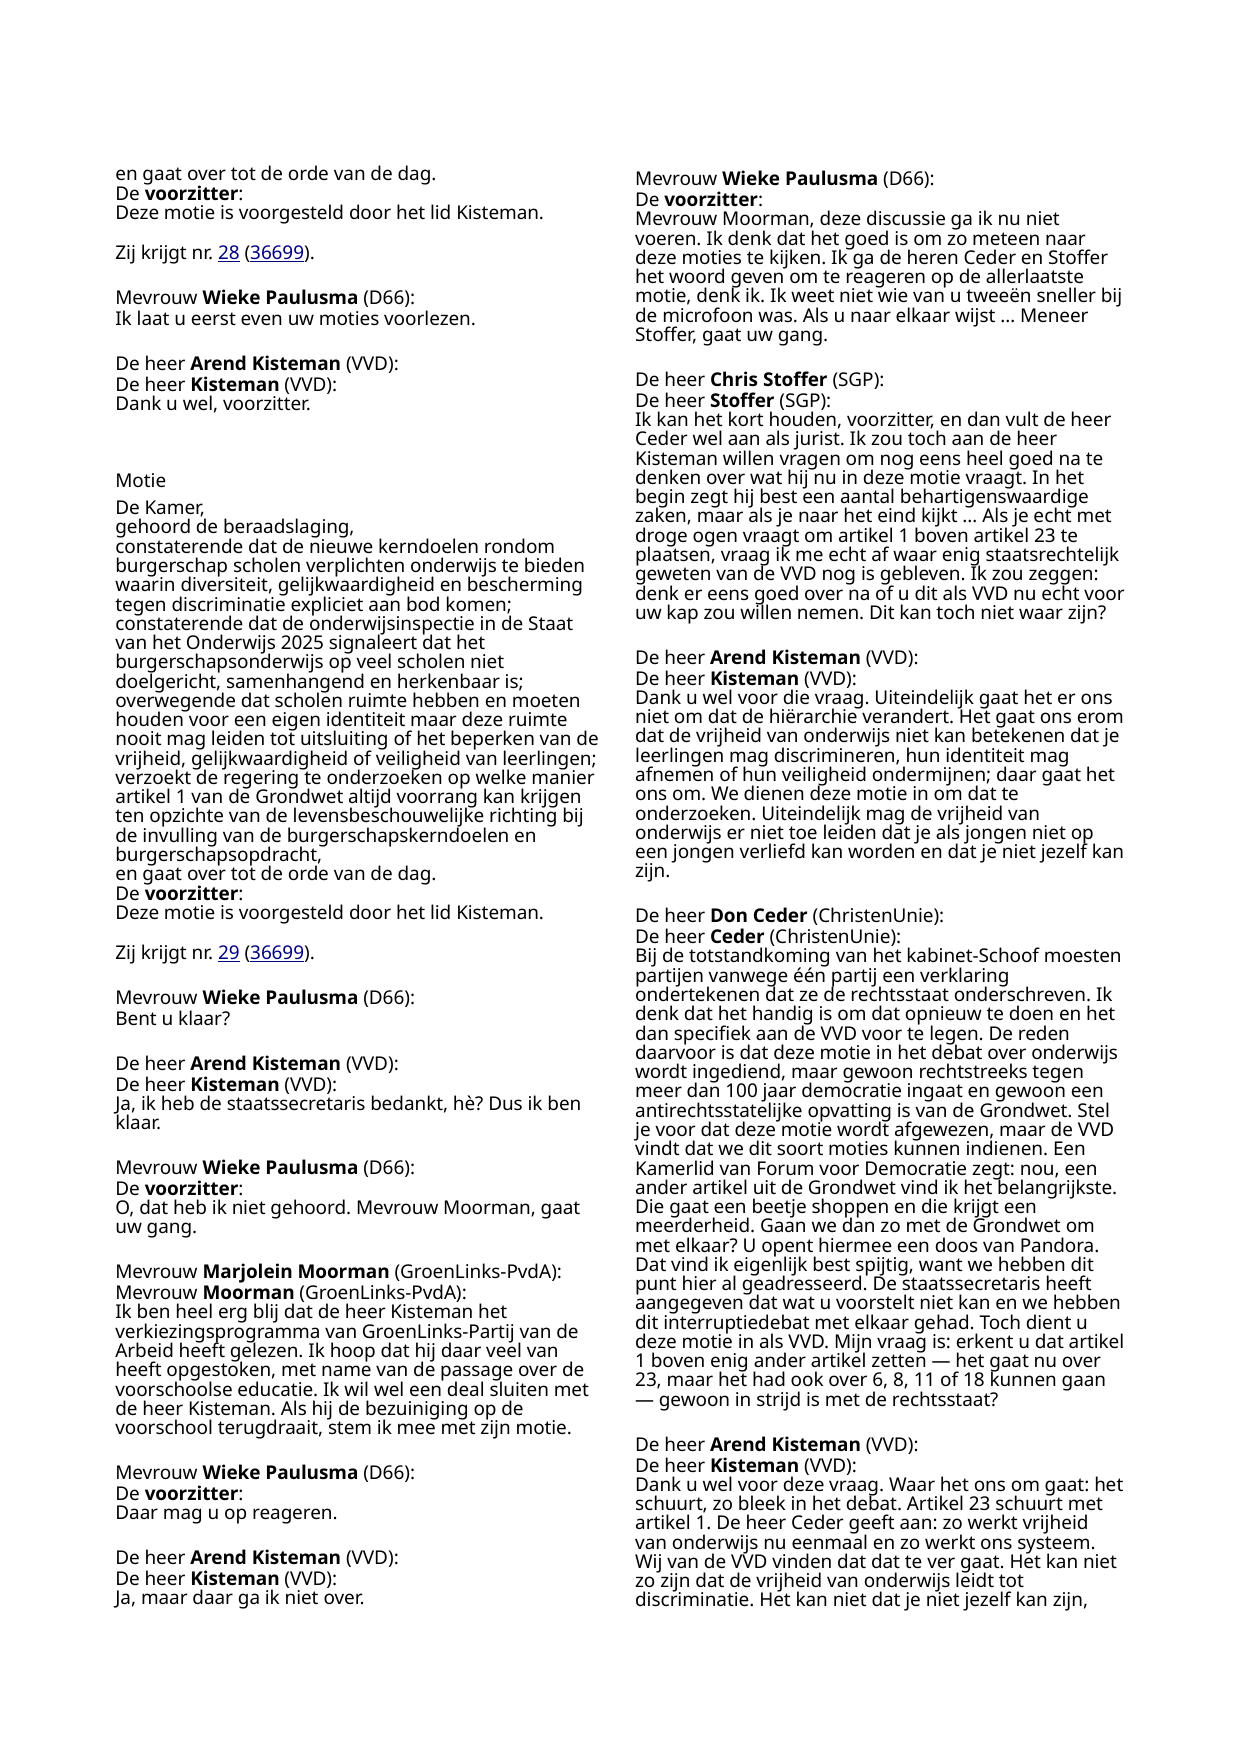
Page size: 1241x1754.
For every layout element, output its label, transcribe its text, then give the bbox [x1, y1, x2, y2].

text verzoekt de regering te onderzoeken op welke manier artikel 1 van de Grondwet altijd voorrang kan krijgen ten opzichte van de levensbeschouwelijke richting bij de invulling van de burgerschapskerndoelen en burgerschapsopdracht, [115, 769, 605, 865]
text De heer Arend Kisteman (VVD): [635, 1431, 1125, 1457]
text Dank u wel, voorzitter. [115, 395, 605, 414]
text Ik kan het kort houden, voorzitter, en dan vult de heer Ceder wel aan als jurist. Ik zou toch aan de heer Kisteman willen vragen om nog eens heel goed na te denken over wat hij nu in deze motie vraagt. In het begin zegt hij best een aantal behartigenswaardige zaken, maar als je naar het eind kijkt … Als je echt met droge ogen vraagt om artikel 1 boven artikel 23 te plaatsen, vraag ik me echt af waar enig staatsrechtelijk geweten van de VVD nog is gebleven. Ik zou zeggen: denk er eens goed over na of u dit als VVD nu echt voor uw kap zou willen nemen. Dit kan toch niet waar zijn? [635, 411, 1125, 623]
text Deze motie is voorgesteld door het lid Kisteman. [115, 904, 605, 923]
text Bij de totstandkoming van het kabinet-Schoof moesten partijen vanwege één partij een verklaring ondertekenen dat ze de rechtsstaat onderschreven. Ik denk dat het handig is om dat opnieuw te doen en het dan specifiek aan de VVD voor te legen. De reden daarvoor is dat deze motie in het debat over onderwijs wordt ingediend, maar gewoon rechtstreeks tegen meer dan 100 jaar democratie ingaat en gewoon een antirechtsstatelijke opvatting is van de Grondwet. Stel je voor dat deze motie wordt afgewezen, maar de VVD vindt dat we dit soort moties kunnen indienen. Een Kamerlid van Forum voor Democratie zegt: nou, een ander artikel uit de Grondwet vind ik het belangrijkste. Die gaat een beetje shoppen en die krijgt een meerderheid. Gaan we dan zo met de Grondwet om met elkaar? U opent hiermee een doos van Pandora. Dat vind ik eigenlijk best spijtig, want we hebben dit punt hier al geadresseerd. De staatssecretaris heeft aangegeven dat wat u voorstelt niet kan en we hebben dit interruptiedebat met elkaar gehad. Toch dient u deze motie in als VVD. Mijn vraag is: erkent u dat artikel 1 boven enig ander artikel zetten — het gaat nu over 23, maar het had ook over 6, 8, 11 of 18 kunnen gaan — gewoon in strijd is met de rechtsstaat? [635, 947, 1125, 1410]
text Bent u klaar? [115, 1010, 605, 1029]
text Mevrouw Moorman, deze discussie ga ik nu niet voeren. Ik denk dat het goed is om zo meteen naar deze moties te kijken. Ik ga de heren Ceder en Stoffer het woord geven om te reageren op de allerlaatste motie, denk ik. Ik weet niet wie van u tweeën sneller bij de microfoon was. Als u naar elkaar wijst … Meneer Stoffer, gaat uw gang. [635, 210, 1125, 345]
text De heer Arend Kisteman (VVD): [115, 350, 605, 376]
text Ik ben heel erg blij dat de heer Kisteman het verkiezingsprogramma van GroenLinks-Partij van de Arbeid heeft gelezen. Ik hoop dat hij daar veel van heeft opgestoken, met name van de passage over de voorschoolse educatie. Ik wil wel een deal sluiten met de heer Kisteman. Als hij de bezuiniging op de voorschool terugdraait, stem ik mee met zijn motie. [115, 1303, 605, 1438]
text De heer Arend Kisteman (VVD): [115, 1544, 605, 1570]
text Deze motie is voorgesteld door het lid Kisteman. [115, 204, 605, 223]
text constaterende dat de onderwijsinspectie in de Staat van het Onderwijs 2025 signaleert dat het burgerschapsonderwijs op veel scholen niet doelgericht, samenhangend en herkenbaar is; [115, 615, 605, 692]
text Motie [115, 467, 605, 493]
text Zij krijgt nr. 29 (36699). [115, 944, 605, 963]
text Mevrouw Wieke Paulusma (D66): [115, 984, 605, 1010]
text De heer Stoffer (SGP): [635, 392, 1125, 411]
text en gaat over tot de orde van de dag. [115, 865, 605, 884]
text Mevrouw Moorman (GroenLinks-PvdA): [115, 1284, 605, 1303]
text Mevrouw Wieke Paulusma (D66): [635, 165, 1125, 191]
text De heer Chris Stoffer (SGP): [635, 366, 1125, 392]
text en gaat over tot de orde van de dag. [115, 165, 605, 184]
text De heer Ceder (ChristenUnie): [635, 928, 1125, 947]
text Mevrouw Wieke Paulusma (D66): [115, 1154, 605, 1180]
text Daar mag u op reageren. [115, 1504, 605, 1523]
text De heer Kisteman (VVD): [635, 1457, 1125, 1476]
text Mevrouw Wieke Paulusma (D66): [115, 284, 605, 310]
text overwegende dat scholen ruimte hebben en moeten houden voor een eigen identiteit maar deze ruimte nooit mag leiden tot uitsluiting of het beperken van de vrijheid, gelijkwaardigheid of veiligheid van leerlingen; [115, 692, 605, 769]
text De heer Kisteman (VVD): [635, 670, 1125, 689]
text De voorzitter: [115, 884, 605, 904]
text constaterende dat de nieuwe kerndoelen rondom burgerschap scholen verplichten onderwijs te bieden waarin diversiteit, gelijkwaardigheid en bescherming tegen discriminatie expliciet aan bod komen; [115, 538, 605, 615]
text De voorzitter: [115, 1485, 605, 1504]
text De voorzitter: [635, 191, 1125, 210]
text De voorzitter: [115, 1180, 605, 1199]
text Mevrouw Wieke Paulusma (D66): [115, 1459, 605, 1485]
text Dank u wel voor die vraag. Uiteindelijk gaat het er ons niet om dat de hiërarchie verandert. Het gaat ons erom dat de vrijheid van onderwijs niet kan betekenen dat je leerlingen mag discrimineren, hun identiteit mag afnemen of hun veiligheid ondermijnen; daar gaat het ons om. We dienen deze motie in om dat te onderzoeken. Uiteindelijk mag de vrijheid van onderwijs er niet toe leiden dat je als jongen niet op een jongen verliefd kan worden en dat je niet jezelf kan zijn. [635, 689, 1125, 882]
text Ja, maar daar ga ik niet over. [115, 1589, 605, 1609]
text Zij krijgt nr. 28 (36699). [115, 244, 605, 263]
text De Kamer, [115, 499, 605, 518]
text De heer Kisteman (VVD): [115, 1570, 605, 1589]
text gehoord de beraadslaging, [115, 518, 605, 538]
text Ik laat u eerst even uw moties voorlezen. [115, 310, 605, 329]
text Mevrouw Marjolein Moorman (GroenLinks-PvdA): [115, 1258, 605, 1284]
text De heer Arend Kisteman (VVD): [115, 1050, 605, 1076]
text O, dat heb ik niet gehoord. Mevrouw Moorman, gaat uw gang. [115, 1199, 605, 1238]
text De heer Kisteman (VVD): [115, 376, 605, 395]
text De heer Kisteman (VVD): [115, 1076, 605, 1095]
text De voorzitter: [115, 184, 605, 204]
text Ja, ik heb de staatssecretaris bedankt, hè? Dus ik ben klaar. [115, 1095, 605, 1133]
text Dank u wel voor deze vraag. Waar het ons om gaat: het schuurt, zo bleek in het debat. Artikel 23 schuurt met artikel 1. De heer Ceder geeft aan: zo werkt vrijheid van onderwijs nu eenmaal en zo werkt ons systeem. Wij van de VVD vinden dat dat te ver gaat. Het kan niet zo zijn dat de vrijheid van onderwijs leidt tot discriminatie. Het kan niet dat je niet jezelf kan zijn, [635, 1476, 1125, 1611]
text De heer Don Ceder (ChristenUnie): [635, 902, 1125, 928]
text De heer Arend Kisteman (VVD): [635, 644, 1125, 670]
